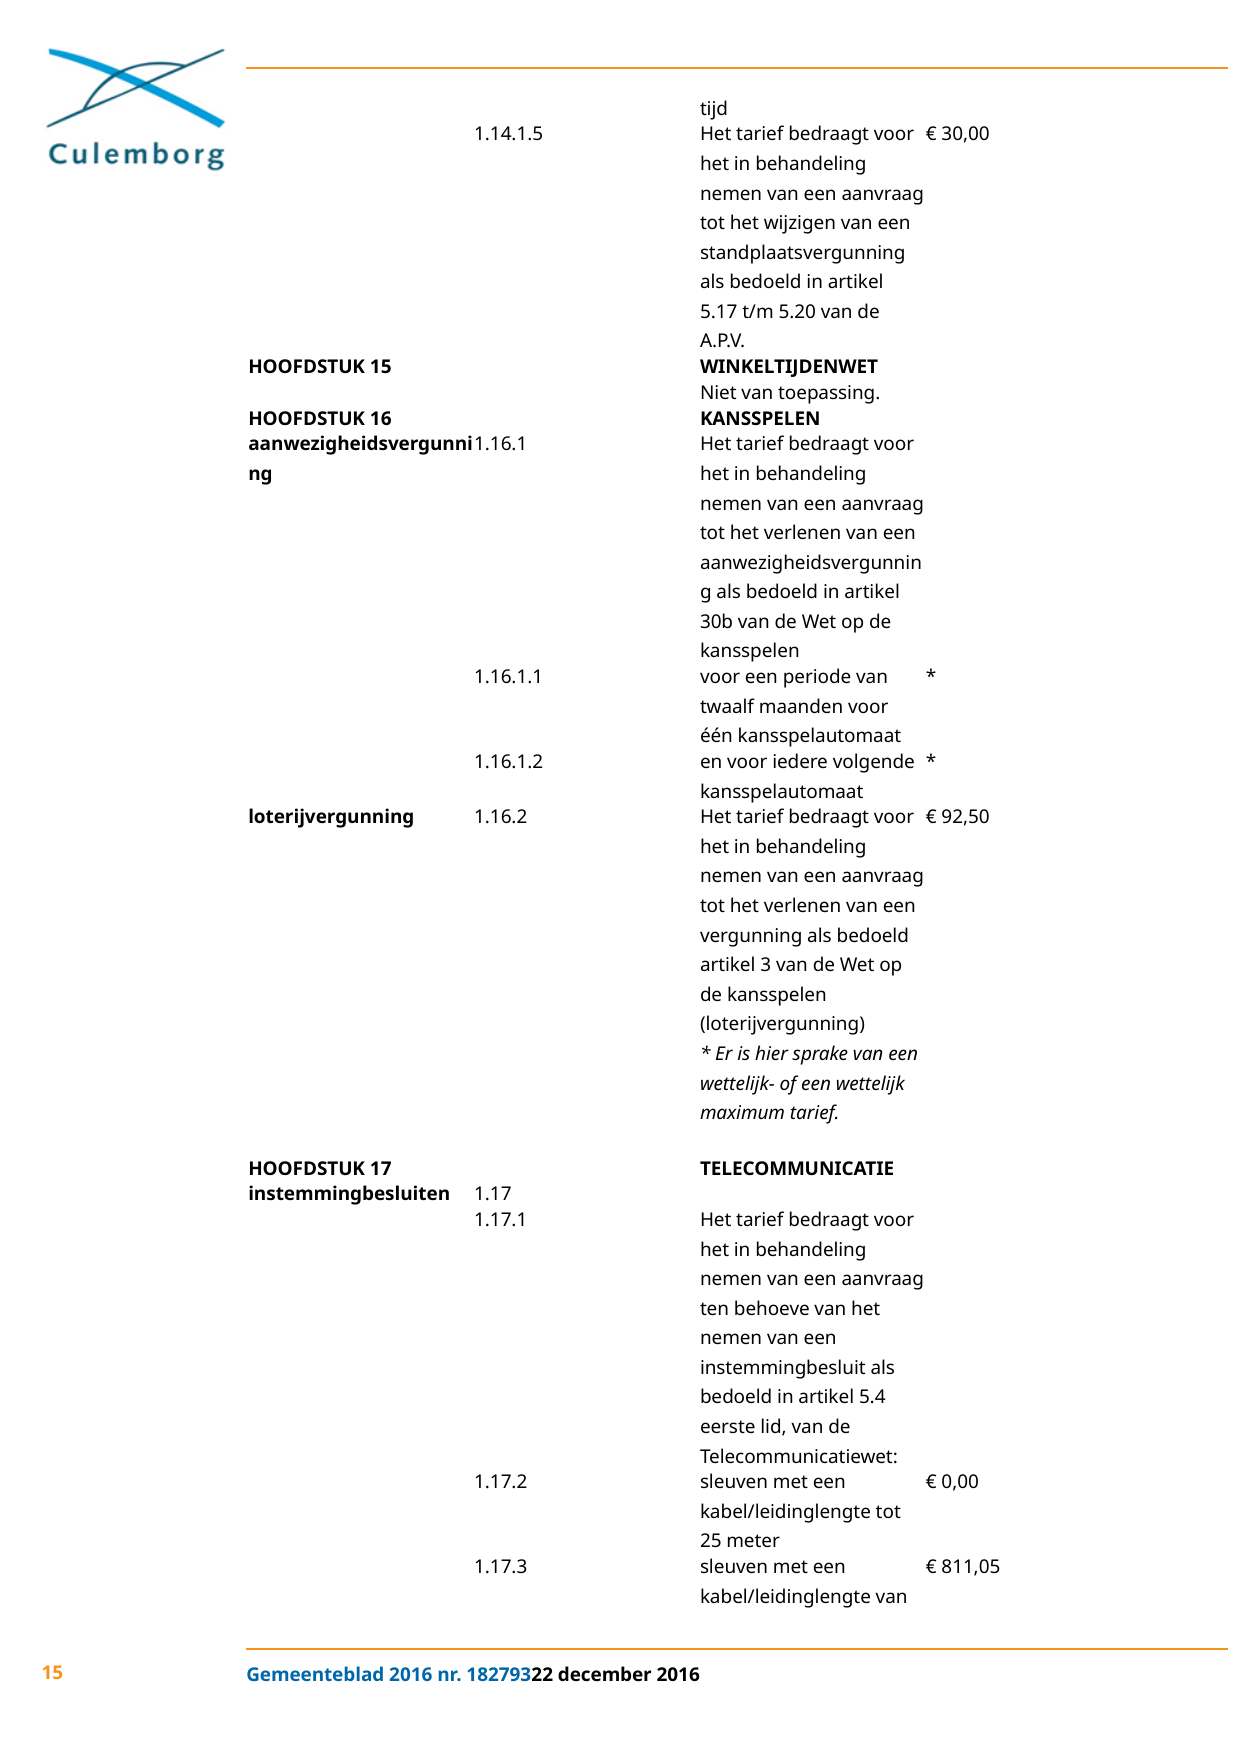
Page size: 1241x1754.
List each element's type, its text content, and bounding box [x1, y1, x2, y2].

table_cell HOOFDSTUK 17 [248, 1125, 474, 1180]
table_cell 1.14.1.5 [474, 121, 700, 353]
table_cell [474, 95, 700, 121]
table_cell [474, 405, 700, 431]
table_cell [926, 1125, 1152, 1180]
table_cell [926, 1206, 1152, 1468]
table_cell * [926, 748, 1152, 803]
table_cell [474, 353, 700, 379]
table_cell Het tarief bedraagt voor het in behandeling nemen van een aanvraag tot het verlenen van een vergunning als bedoeld artikel 3 van de Wet op de kansspelen (loterijvergunning) * Er is hier sprake van een wettelijk- of een wettelijk maximum tarief. [700, 804, 926, 1125]
table_cell instemmingbesluiten [248, 1180, 474, 1206]
table_cell 1.17 [474, 1180, 700, 1206]
table_cell 1.17.2 [474, 1469, 700, 1553]
table_cell voor een periode van twaalf maanden voor één kansspelautomaat [700, 663, 926, 748]
table_cell 1.17.3 [474, 1554, 700, 1609]
table_cell [926, 405, 1152, 431]
table_cell 1.16.1.1 [474, 663, 700, 748]
table_cell Niet van toepassing. [700, 379, 926, 405]
table_cell [926, 353, 1152, 379]
table_cell TELECOMMUNICATIE [700, 1125, 926, 1180]
table_cell € 811,05 [926, 1554, 1152, 1609]
table_cell [474, 379, 700, 405]
table_cell 1.16.1 [474, 431, 700, 663]
table_cell [248, 1206, 474, 1468]
table_cell [248, 95, 474, 121]
table_cell [248, 1554, 474, 1609]
table_cell sleuven met een kabel/leidinglengte van [700, 1554, 926, 1609]
table_cell Het tarief bedraagt voor het in behandeling nemen van een aanvraag tot het wijzigen van een standplaatsvergunning als bedoeld in artikel 5.17 t/m 5.20 van de A.P.V. [700, 121, 926, 353]
table_cell Het tarief bedraagt voor het in behandeling nemen van een aanvraag ten behoeve van het nemen van een instemmingbesluit als bedoeld in artikel 5.4 eerste lid, van de Telecommunicatiewet: [700, 1206, 926, 1468]
table_cell [926, 431, 1152, 663]
table_cell 1.16.1.2 [474, 748, 700, 803]
table_cell € 92,50 [926, 804, 1152, 1125]
table_cell [248, 748, 474, 803]
table_cell [248, 121, 474, 353]
table_cell 1.16.2 [474, 804, 700, 1125]
table_cell € 0,00 [926, 1469, 1152, 1553]
table_cell WINKELTIJDENWET [700, 353, 926, 379]
table_cell [248, 379, 474, 405]
table_cell [926, 379, 1152, 405]
picture [41, 47, 231, 172]
table_cell Het tarief bedraagt voor het in behandeling nemen van een aanvraag tot het verlenen van een aanwezigheidsvergunning als bedoeld in artikel 30b van de Wet op de kansspelen [700, 431, 926, 663]
table_cell [474, 1125, 700, 1180]
table_cell tijd [700, 95, 926, 121]
table_cell € 30,00 [926, 121, 1152, 353]
table_cell HOOFDSTUK 16 [248, 405, 474, 431]
table_cell aanwezigheidsvergunning [248, 431, 474, 663]
table_cell [248, 1469, 474, 1553]
table_cell en voor iedere volgende kansspelautomaat [700, 748, 926, 803]
table_cell [926, 95, 1152, 121]
table_cell loterijvergunning [248, 804, 474, 1125]
table_cell * [926, 663, 1152, 748]
table_cell sleuven met een kabel/leidinglengte tot 25 meter [700, 1469, 926, 1553]
table_cell [926, 1180, 1152, 1206]
table_cell 1.17.1 [474, 1206, 700, 1468]
table_cell [248, 663, 474, 748]
table_cell [700, 1180, 926, 1206]
table_cell KANSSPELEN [700, 405, 926, 431]
table_cell HOOFDSTUK 15 [248, 353, 474, 379]
